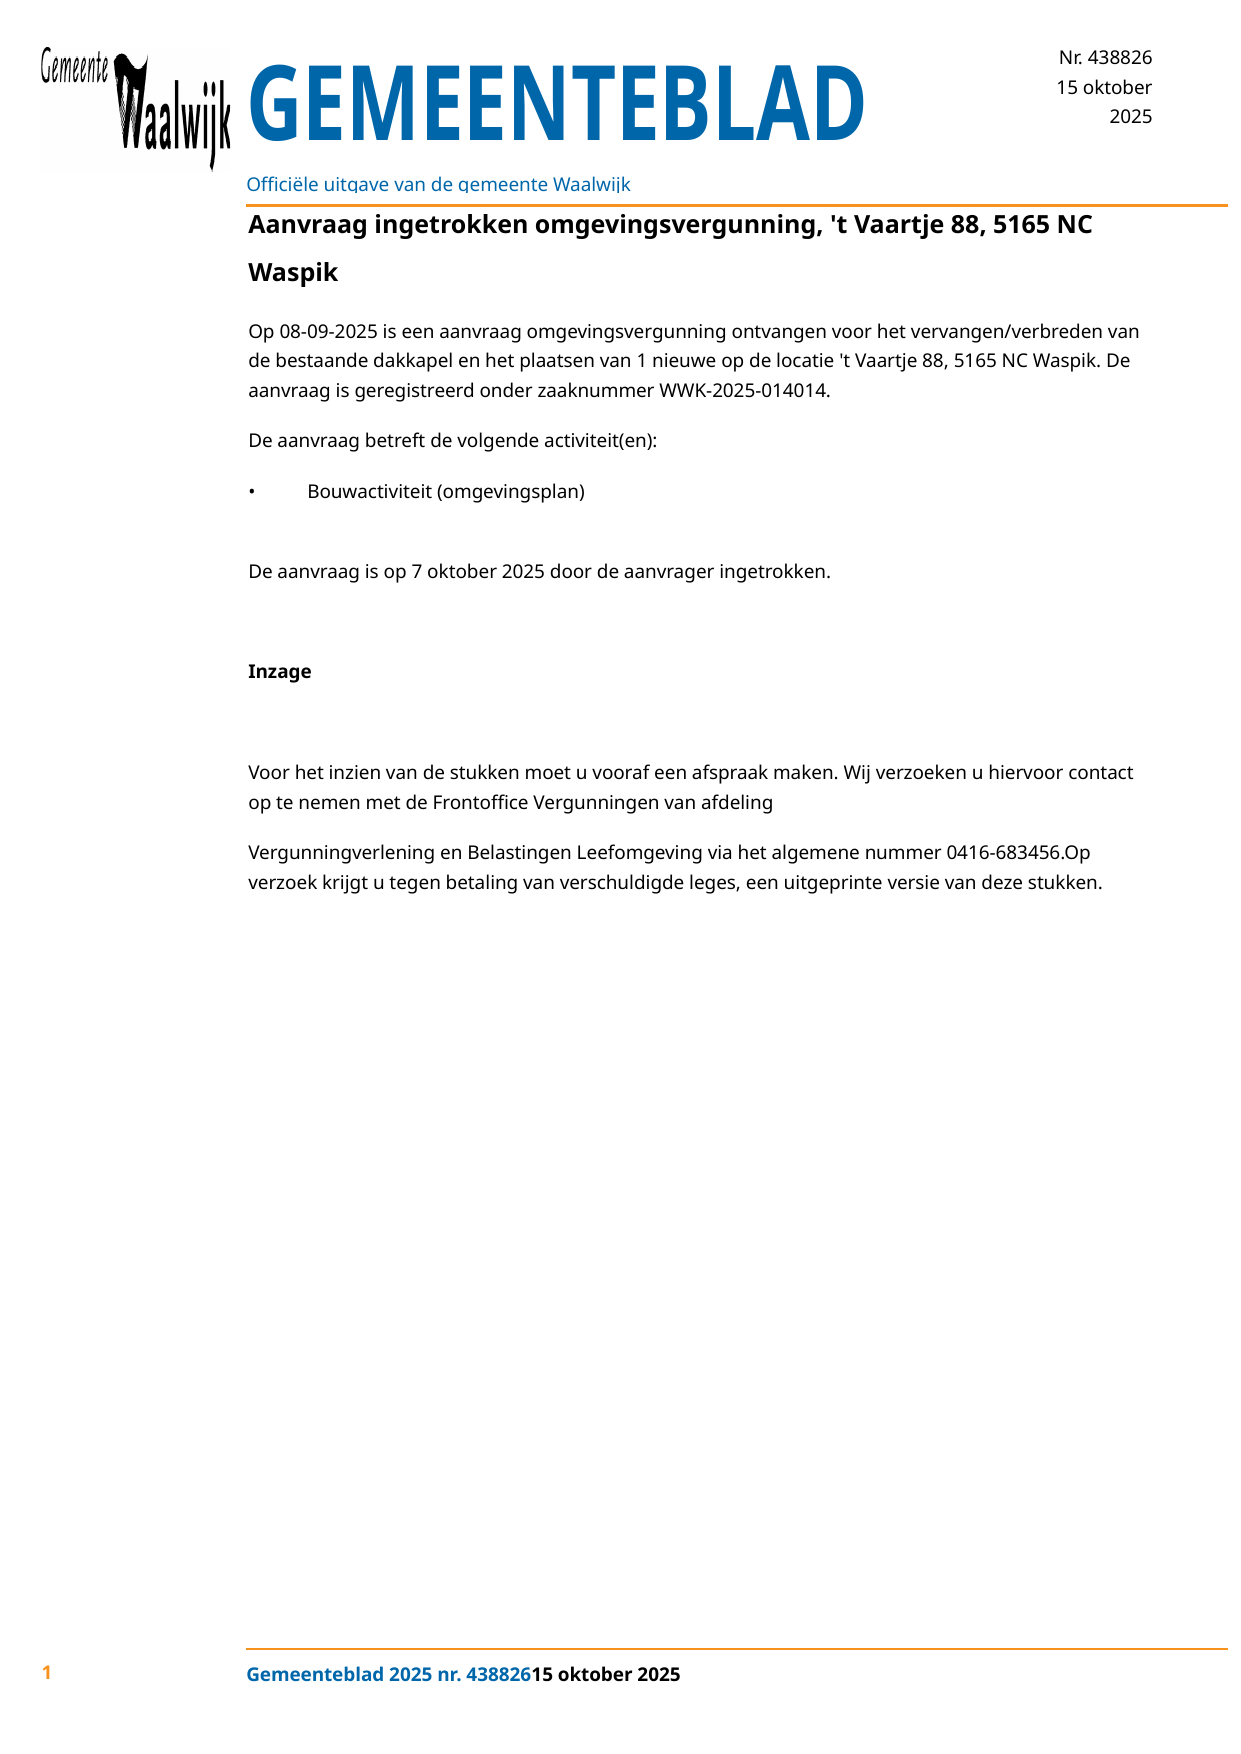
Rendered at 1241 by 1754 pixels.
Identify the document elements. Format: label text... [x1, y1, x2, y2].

text Vergunningverlening en Belastingen Leefomgeving via het algemene nummer 0416-683456.Op verzoek krijgt u tegen betaling van verschuldigde leges, een uitgeprinte versie van deze stukken. [248, 839, 1152, 895]
text Aanvraag ingetrokken omgevingsvergunning, 't Vaartje 88, 5165 NC Waspik [248, 207, 1152, 288]
text Voor het inzien van de stukken moet u vooraf een afspraak maken. Wij verzoeken u hiervoor contact op te nemen met de Frontoffice Vergunningen van afdeling [248, 759, 1152, 815]
picture [41, 47, 231, 172]
text De aanvraag betreft de volgende activiteit(en): [248, 427, 1152, 453]
text Op 08-09-2025 is een aanvraag omgevingsvergunning ontvangen voor het vervangen/verbreden van de bestaande dakkapel en het plaatsen van 1 nieuwe op de locatie 't Vaartje 88, 5165 NC Waspik. De aanvraag is geregistreerd onder zaaknummer WWK-2025-014014. [248, 318, 1152, 403]
text De aanvraag is op 7 oktober 2025 door de aanvrager ingetrokken. [248, 558, 1152, 584]
list Bouwactiviteit (omgevingsplan) [248, 478, 1152, 504]
text Inzage [248, 659, 1152, 684]
